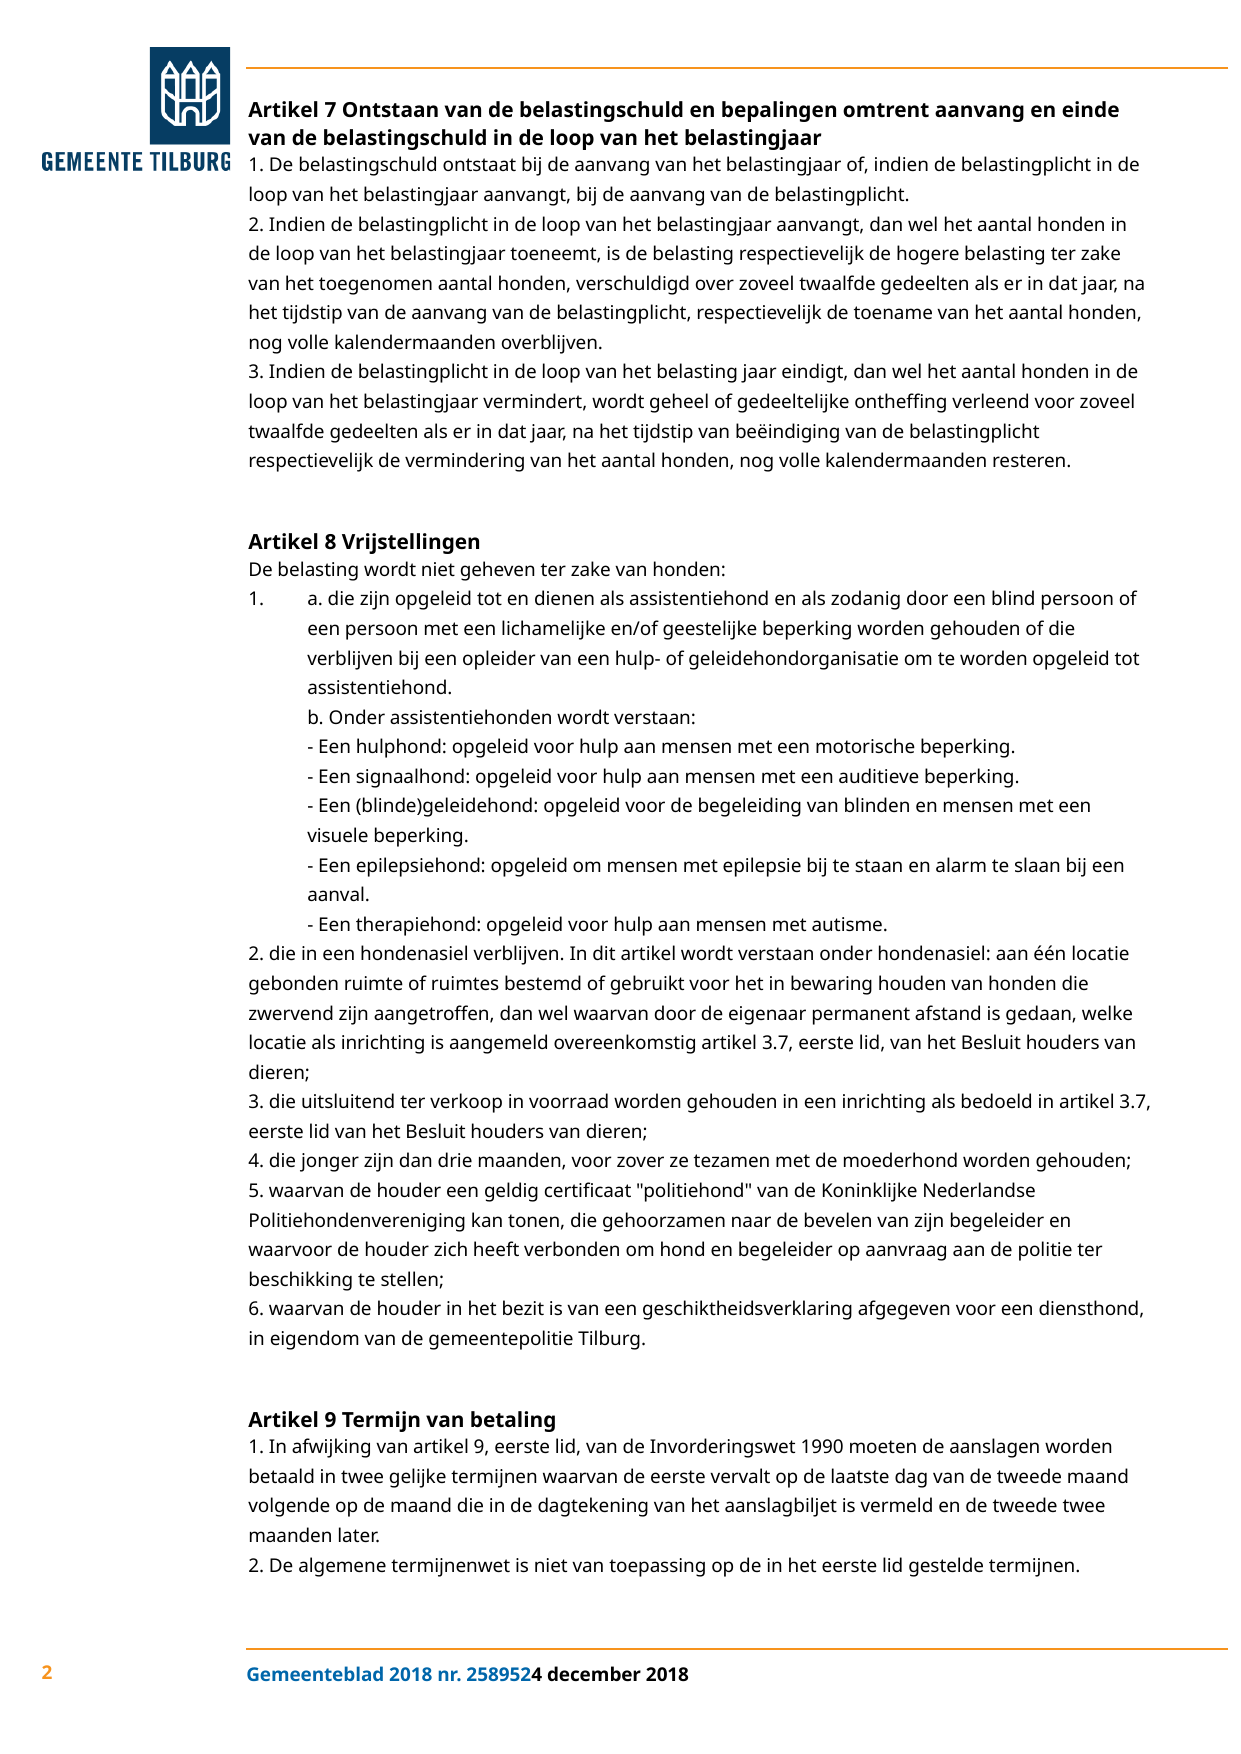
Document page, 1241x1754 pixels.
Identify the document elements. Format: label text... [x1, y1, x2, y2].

text Artikel 7 Ontstaan van de belastingschuld en bepalingen omtrent aanvang en einde van de belastingschuld in de loop van het belastingjaar [248, 95, 1152, 152]
list - Een signaalhond: opgeleid voor hulp aan mensen met een auditieve beperking. [248, 763, 1152, 789]
text 3. die uitsluitend ter verkoop in voorraad worden gehouden in een inrichting als bedoeld in artikel 3.7, eerste lid van het Besluit houders van dieren; [248, 1088, 1152, 1144]
text Artikel 8 Vrijstellingen [248, 527, 1152, 556]
text De belasting wordt niet geheven ter zake van honden: [248, 556, 1152, 582]
text 2. Indien de belastingplicht in de loop van het belastingjaar aanvangt, dan wel het aantal honden in de loop van het belastingjaar toeneemt, is de belasting respectievelijk de hogere belasting ter zake van het toegenomen aantal honden, verschuldigd over zoveel twaalfde gedeelten als er in dat jaar, na het tijdstip van de aanvang van de belastingplicht, respectievelijk de toename van het aantal honden, nog volle kalendermaanden overblijven. [248, 211, 1152, 355]
text 3. Indien de belastingplicht in de loop van het belasting jaar eindigt, dan wel het aantal honden in de loop van het belastingjaar vermindert, wordt geheel of gedeeltelijke ontheffing verleend voor zoveel twaalfde gedeelten als er in dat jaar, na het tijdstip van beëindiging van de belastingplicht respectievelijk de vermindering van het aantal honden, nog volle kalendermaanden resteren. [248, 359, 1152, 473]
list - Een (blinde)geleidehond: opgeleid voor de begeleiding van blinden en mensen met een visuele beperking. [248, 793, 1152, 848]
text 2. die in een hondenasiel verblijven. In dit artikel wordt verstaan onder hondenasiel: aan één locatie gebonden ruimte of ruimtes bestemd of gebruikt voor het in bewaring houden van honden die zwervend zijn aangetroffen, dan wel waarvan door de eigenaar permanent afstand is gedaan, welke locatie als inrichting is aangemeld overeenkomstig artikel 3.7, eerste lid, van het Besluit houders van dieren; [248, 941, 1152, 1084]
text Artikel 9 Termijn van betaling [248, 1405, 1152, 1433]
text 5. waarvan de houder een geldig certificaat "politiehond" van de Koninklijke Nederlandse Politiehondenvereniging kan tonen, die gehoorzamen naar de bevelen van zijn begeleider en waarvoor de houder zich heeft verbonden om hond en begeleider op aanvraag aan de politie ter beschikking te stellen; [248, 1177, 1152, 1292]
list - Een epilepsiehond: opgeleid om mensen met epilepsie bij te staan en alarm te slaan bij een aanval. [248, 852, 1152, 907]
text 2. De algemene termijnenwet is niet van toepassing op de in het eerste lid gestelde termijnen. [248, 1552, 1152, 1578]
text 1. De belastingschuld ontstaat bij de aanvang van het belastingjaar of, indien de belastingplicht in de loop van het belastingjaar aanvangt, bij de aanvang van de belastingplicht. [248, 152, 1152, 207]
text 1. In afwijking van artikel 9, eerste lid, van de Invorderingswet 1990 moeten de aanslagen worden betaald in twee gelijke termijnen waarvan de eerste vervalt op de laatste dag van de tweede maand volgende op de maand die in de dagtekening van het aanslagbiljet is vermeld en de tweede twee maanden later. [248, 1433, 1152, 1548]
list - Een therapiehond: opgeleid voor hulp aan mensen met autisme. [248, 911, 1152, 937]
picture [41, 47, 231, 172]
list - Een hulphond: opgeleid voor hulp aan mensen met een motorische beperking. [248, 733, 1152, 759]
text 4. die jonger zijn dan drie maanden, voor zover ze tezamen met de moederhond worden gehouden; [248, 1148, 1152, 1173]
list b. Onder assistentiehonden wordt verstaan: [248, 704, 1152, 729]
text 6. waarvan de houder in het bezit is van een geschiktheidsverklaring afgegeven voor een diensthond, in eigendom van de gemeentepolitie Tilburg. [248, 1296, 1152, 1351]
list a. die zijn opgeleid tot en dienen als assistentiehond en als zodanig door een blind persoon of een persoon met een lichamelijke en/of geestelijke beperking worden gehouden of die verblijven bij een opleider van een hulp- of geleidehondorganisatie om te worden opgeleid tot assistentiehond. [248, 586, 1152, 700]
